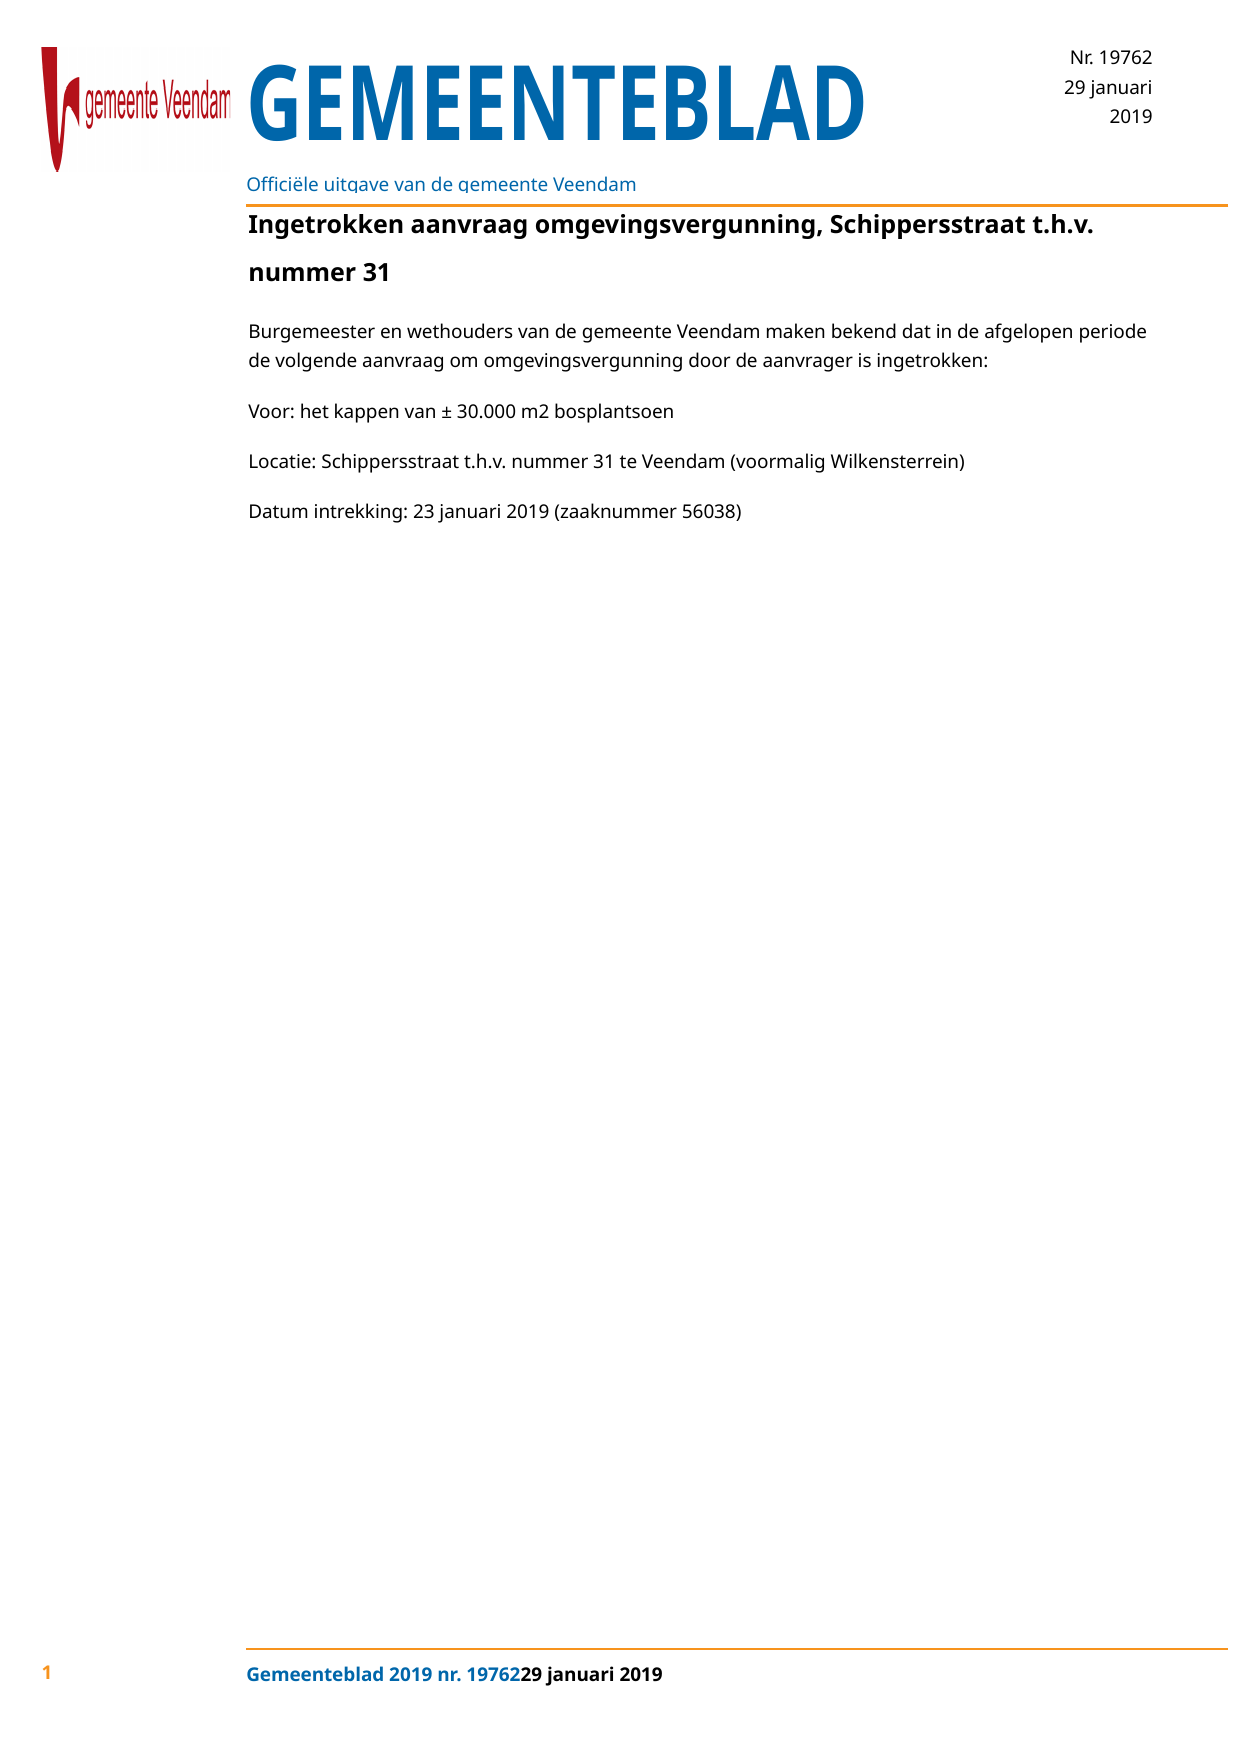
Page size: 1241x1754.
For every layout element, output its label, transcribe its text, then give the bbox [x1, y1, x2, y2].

text Ingetrokken aanvraag omgevingsvergunning, Schippersstraat t.h.v. nummer 31 [248, 207, 1152, 288]
text Locatie: Schippersstraat t.h.v. nummer 31 te Veendam (voormalig Wilkensterrein) [248, 448, 1152, 474]
text Voor: het kappen van ± 30.000 m2 bosplantsoen [248, 398, 1152, 424]
picture [41, 47, 231, 172]
text Burgemeester en wethouders van de gemeente Veendam maken bekend dat in de afgelopen periode de volgende aanvraag om omgevingsvergunning door de aanvrager is ingetrokken: [248, 318, 1152, 373]
text Datum intrekking: 23 januari 2019 (zaaknummer 56038) [248, 499, 1152, 524]
